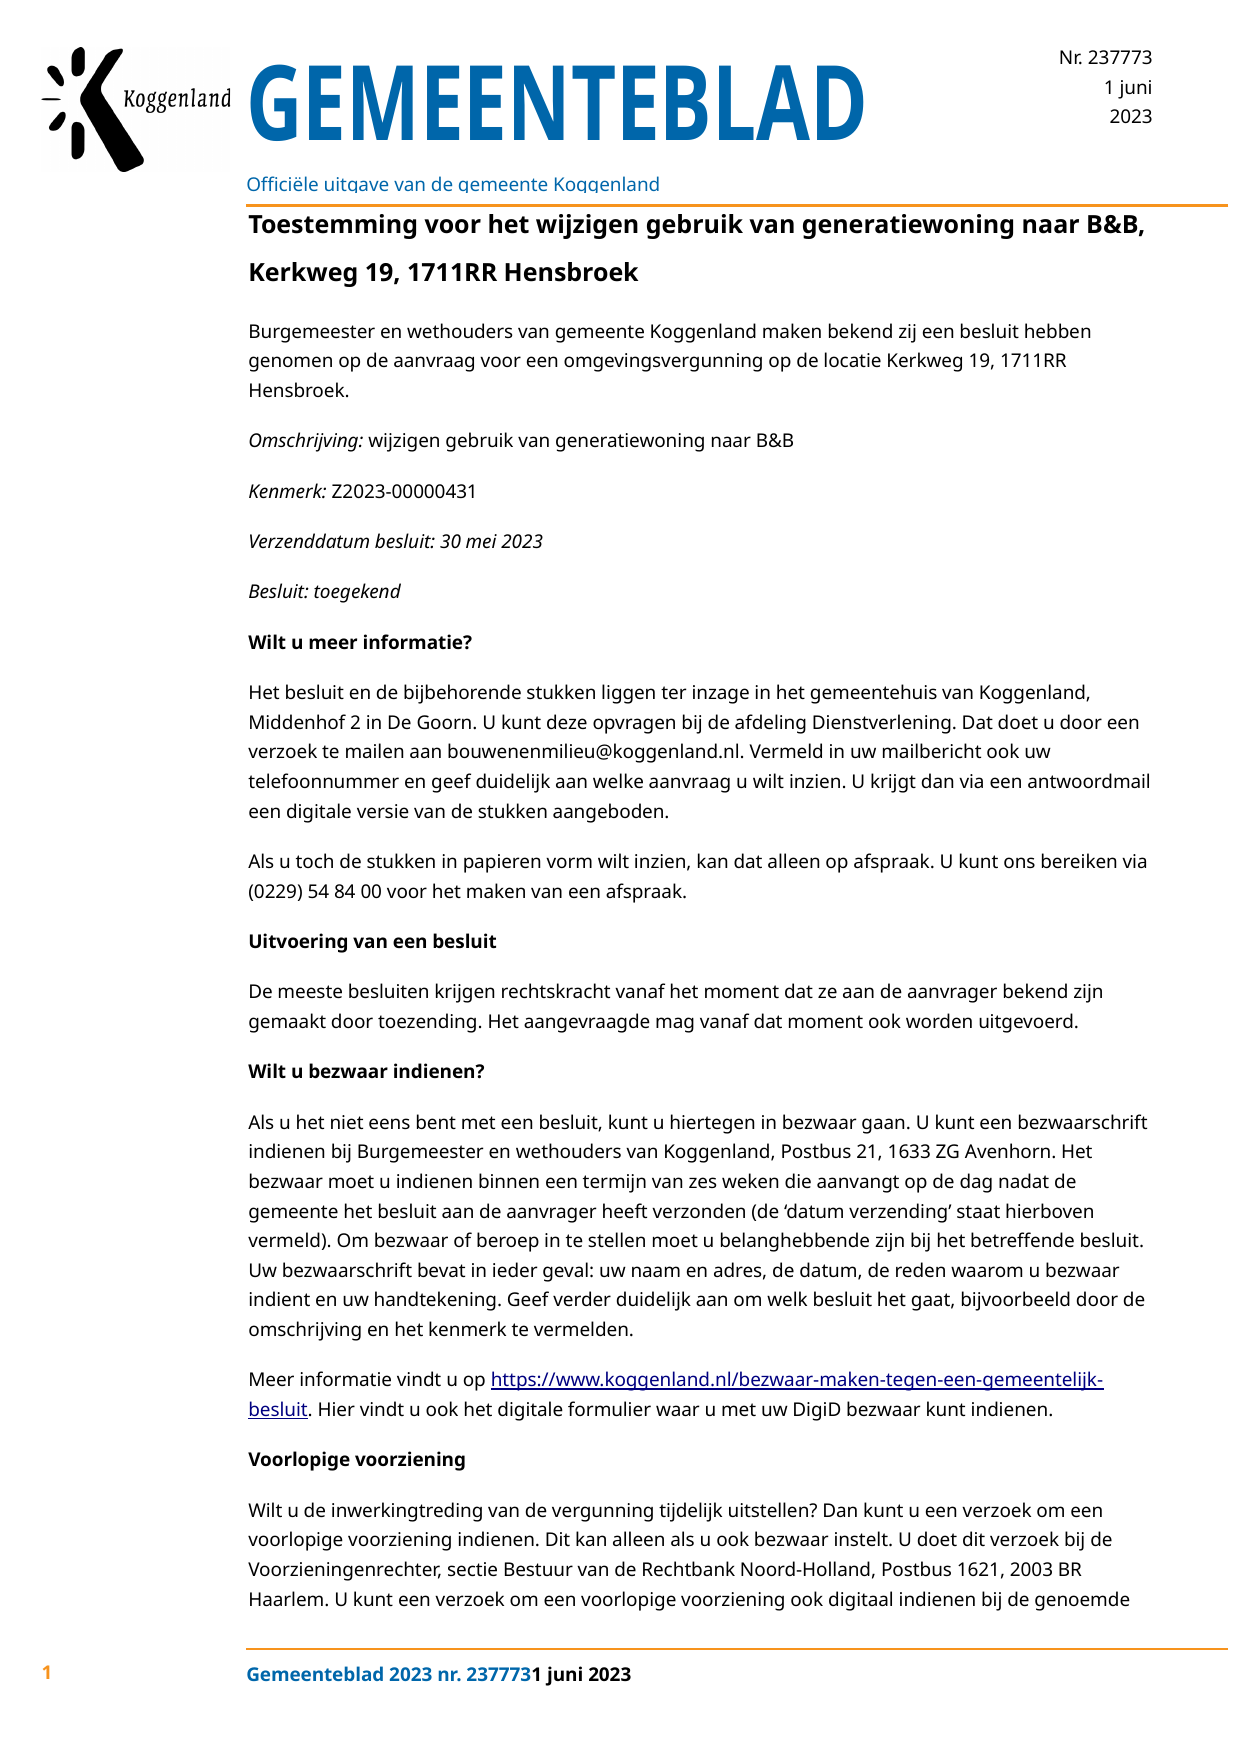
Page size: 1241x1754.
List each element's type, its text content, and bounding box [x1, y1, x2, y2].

text Wilt u bezwaar indienen? [248, 1059, 1152, 1084]
text Burgemeester en wethouders van gemeente Koggenland maken bekend zij een besluit hebben genomen op de aanvraag voor een omgevingsvergunning op de locatie Kerkweg 19, 1711RR Hensbroek. [248, 318, 1152, 403]
text Wilt u meer informatie? [248, 629, 1152, 655]
text De meeste besluiten krijgen rechtskracht vanaf het moment dat ze aan de aanvrager bekend zijn gemaakt door toezending. Het aangevraagde mag vanaf dat moment ook worden uitgevoerd. [248, 979, 1152, 1034]
picture [41, 47, 231, 172]
text Toestemming voor het wijzigen gebruik van generatiewoning naar B&B, Kerkweg 19, 1711RR Hensbroek [248, 207, 1152, 288]
text Besluit: toegekend [248, 579, 1152, 604]
text Als u toch de stukken in papieren vorm wilt inzien, kan dat alleen op afspraak. U kunt ons bereiken via (0229) 54 84 00 voor het maken van een afspraak. [248, 848, 1152, 904]
text Het besluit en de bijbehorende stukken liggen ter inzage in het gemeentehuis van Koggenland, Middenhof 2 in De Goorn. U kunt deze opvragen bij de afdeling Dienstverlening. Dat doet u door een verzoek te mailen aan bouwenenmilieu@koggenland.nl. Vermeld in uw mailbericht ook uw telefoonnummer en geef duidelijk aan welke aanvraag u wilt inzien. U krijgt dan via een antwoordmail een digitale versie van de stukken aangeboden. [248, 679, 1152, 824]
text Meer informatie vindt u op https://www.koggenland.nl/bezwaar-maken-tegen-een-gemeentelijk-besluit. Hier vindt u ook het digitale formulier waar u met uw DigiD bezwaar kunt indienen. [248, 1367, 1152, 1422]
text Uitvoering van een besluit [248, 928, 1152, 954]
text Als u het niet eens bent met een besluit, kunt u hiertegen in bezwaar gaan. U kunt een bezwaarschrift indienen bij Burgemeester en wethouders van Koggenland, Postbus 21, 1633 ZG Avenhorn. Het bezwaar moet u indienen binnen een termijn van zes weken die aanvangt op de dag nadat de gemeente het besluit aan de aanvrager heeft verzonden (de ‘datum verzending’ staat hierboven vermeld). Om bezwaar of beroep in te stellen moet u belanghebbende zijn bij het betreffende besluit. Uw bezwaarschrift bevat in ieder geval: uw naam en adres, de datum, de reden waarom u bezwaar indient en uw handtekening. Geef verder duidelijk aan om welk besluit het gaat, bijvoorbeeld door de omschrijving en het kenmerk te vermelden. [248, 1109, 1152, 1342]
text Kenmerk: Z2023-00000431 [248, 478, 1152, 504]
text Omschrijving: wijzigen gebruik van generatiewoning naar B&B [248, 427, 1152, 453]
text Verzenddatum besluit: 30 mei 2023 [248, 528, 1152, 554]
text Voorlopige voorziening [248, 1447, 1152, 1472]
text Wilt u de inwerkingtreding van de vergunning tijdelijk uitstellen? Dan kunt u een verzoek om een voorlopige voorziening indienen. Dit kan alleen als u ook bezwaar instelt. U doet dit verzoek bij de Voorzieningenrechter, sectie Bestuur van de Rechtbank Noord-Holland, Postbus 1621, 2003 BR Haarlem. U kunt een verzoek om een voorlopige voorziening ook digitaal indienen bij de genoemde [248, 1497, 1152, 1612]
